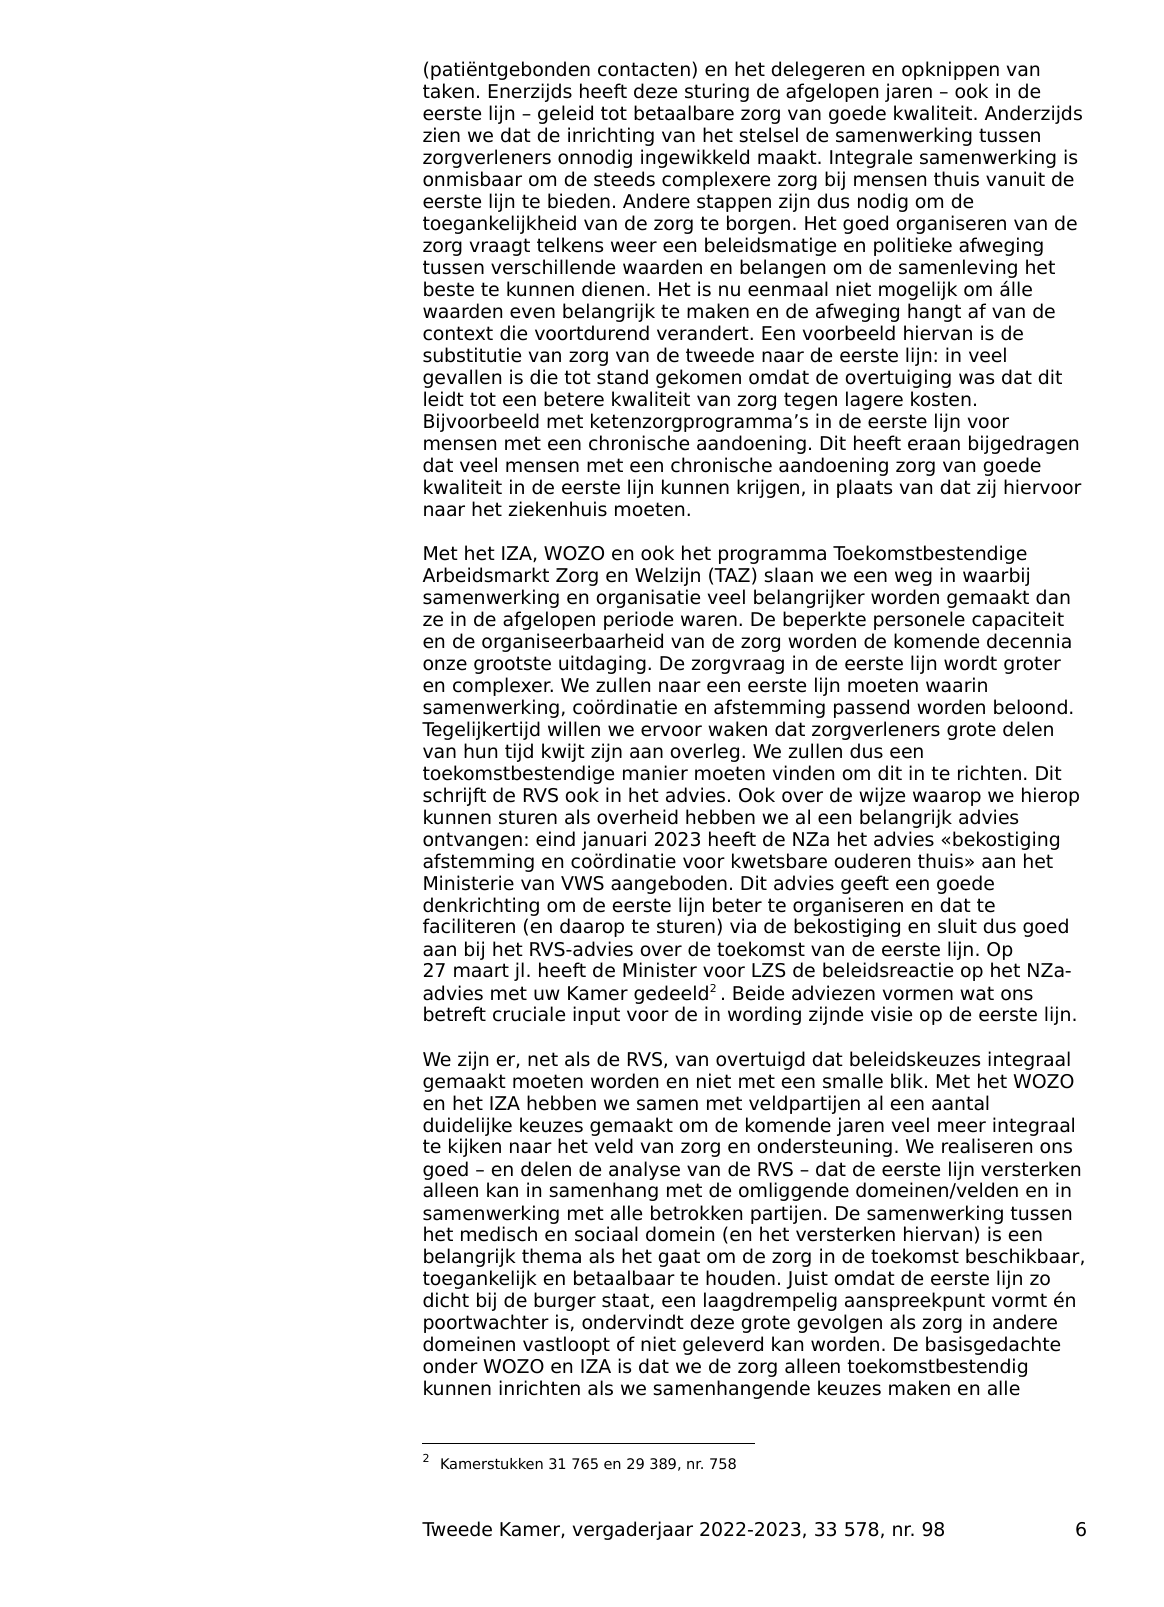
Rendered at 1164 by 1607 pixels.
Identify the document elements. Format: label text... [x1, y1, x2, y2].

text We zijn er, net als de RVS, van overtuigd dat beleidskeuzes integraal gemaakt moeten worden en niet met een smalle blik. Met het WOZO en het IZA hebben we samen met veldpartijen al een aantal duidelijke keuzes gemaakt om de komende jaren veel meer integraal te kijken naar het veld van zorg en ondersteuning. We realiseren ons goed – en delen de analyse van de RVS – dat de eerste lijn versterken alleen kan in samenhang met de omliggende domeinen/velden en in samenwerking met alle betrokken partijen. De samenwerking tussen het medisch en sociaal domein (en het versterken hiervan) is een belangrijk thema als het gaat om de zorg in de toekomst beschikbaar, toegankelijk en betaalbaar te houden. Juist omdat de eerste lijn zo dicht bij de burger staat, een laagdrempelig aanspreekpunt vormt én poortwachter is, ondervindt deze grote gevolgen als zorg in andere domeinen vastloopt of niet geleverd kan worden. De basisgedachte onder WOZO en IZA is dat we de zorg alleen toekomstbestendig kunnen inrichten als we samenhangende keuzes maken en alle [422, 1048, 1087, 1400]
text (patiëntgebonden contacten) en het delegeren en opknippen van taken. Enerzijds heeft deze sturing de afgelopen jaren – ook in de eerste lijn – geleid tot betaalbare zorg van goede kwaliteit. Anderzijds zien we dat de inrichting van het stelsel de samenwerking tussen zorgverleners onnodig ingewikkeld maakt. Integrale samenwerking is onmisbaar om de steeds complexere zorg bij mensen thuis vanuit de eerste lijn te bieden. Andere stappen zijn dus nodig om de toegankelijkheid van de zorg te borgen. Het goed organiseren van de zorg vraagt telkens weer een beleidsmatige en politieke afweging tussen verschillende waarden en belangen om de samenleving het beste te kunnen dienen. Het is nu eenmaal niet mogelijk om álle waarden even belangrijk te maken en de afweging hangt af van de context die voortdurend verandert. Een voorbeeld hiervan is de substitutie van zorg van de tweede naar de eerste lijn: in veel gevallen is die tot stand gekomen omdat de overtuiging was dat dit leidt tot een betere kwaliteit van zorg tegen lagere kosten. Bijvoorbeeld met ketenzorgprogramma’s in de eerste lijn voor mensen met een chronische aandoening. Dit heeft eraan bijgedragen dat veel mensen met een chronische aandoening zorg van goede kwaliteit in de eerste lijn kunnen krijgen, in plaats van dat zij hiervoor naar het ziekenhuis moeten. [422, 59, 1087, 521]
text Kamerstukken 31 765 en 29 389, nr. 758 [422, 1452, 1087, 1474]
text Met het IZA, WOZO en ook het programma Toekomstbestendige Arbeidsmarkt Zorg en Welzijn (TAZ) slaan we een weg in waarbij samenwerking en organisatie veel belangrijker worden gemaakt dan ze in de afgelopen periode waren. De beperkte personele capaciteit en de organiseerbaarheid van de zorg worden de komende decennia onze grootste uitdaging. De zorgvraag in de eerste lijn wordt groter en complexer. We zullen naar een eerste lijn moeten waarin samenwerking, coördinatie en afstemming passend worden beloond. Tegelijkertijd willen we ervoor waken dat zorgverleners grote delen van hun tijd kwijt zijn aan overleg. We zullen dus een toekomstbestendige manier moeten vinden om dit in te richten. Dit schrijft de RVS ook in het advies. Ook over de wijze waarop we hierop kunnen sturen als overheid hebben we al een belangrijk advies ontvangen: eind januari 2023 heeft de NZa het advies «bekostiging afstemming en coördinatie voor kwetsbare ouderen thuis» aan het Ministerie van VWS aangeboden. Dit advies geeft een goede denkrichting om de eerste lijn beter te organiseren en dat te faciliteren (en daarop te sturen) via de bekostiging en sluit dus goed aan bij het RVS-advies over de toekomst van de eerste lijn. Op 27 maart jl. heeft de Minister voor LZS de beleidsreactie op het NZa-advies met uw Kamer gedeeld. Beide adviezen vormen wat ons betreft cruciale input voor de in wording zijnde visie op de eerste lijn. [422, 543, 1087, 1026]
